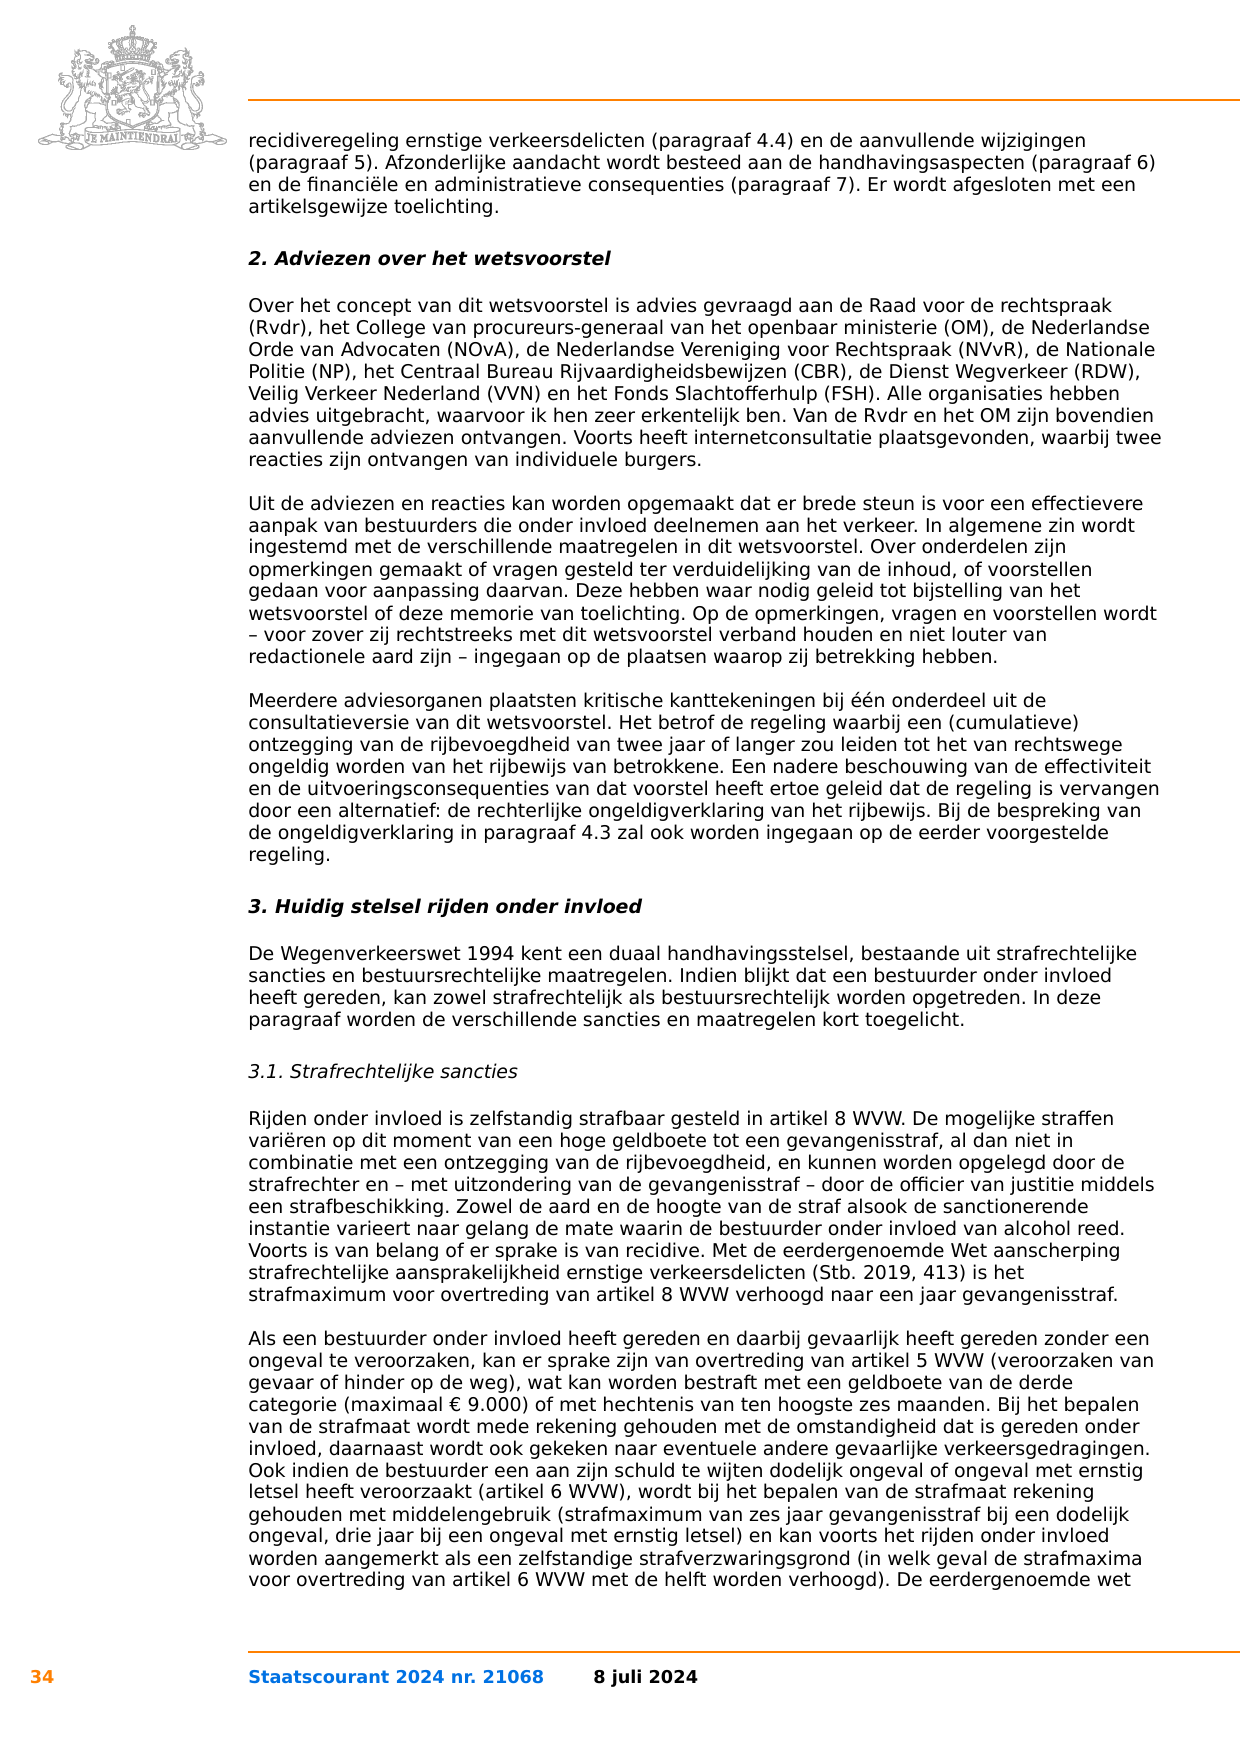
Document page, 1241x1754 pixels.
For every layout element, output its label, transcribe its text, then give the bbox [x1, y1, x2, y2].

subtitle 3. Huidig stelsel rijden onder invloed [248, 896, 1163, 918]
text recidiveregeling ernstige verkeersdelicten (paragraaf 4.4) en de aanvullende wijzigingen (paragraaf 5). Afzonderlijke aandacht wordt besteed aan de handhavingsaspecten (paragraaf 6) en de financiële en administratieve consequenties (paragraaf 7). Er wordt afgesloten met een artikelsgewijze toelichting. [248, 130, 1163, 218]
picture [38, 25, 227, 150]
text Over het concept van dit wetsvoorstel is advies gevraagd aan de Raad voor de rechtspraak (Rvdr), het College van procureurs-generaal van het openbaar ministerie (OM), de Nederlandse Orde van Advocaten (NOvA), de Nederlandse Vereniging voor Rechtspraak (NVvR), de Nationale Politie (NP), het Centraal Bureau Rijvaardigheidsbewijzen (CBR), de Dienst Wegverkeer (RDW), Veilig Verkeer Nederland (VVN) en het Fonds Slachtofferhulp (FSH). Alle organisaties hebben advies uitgebracht, waarvoor ik hen zeer erkentelijk ben. Van de Rvdr en het OM zijn bovendien aanvullende adviezen ontvangen. Voorts heeft internetconsultatie plaatsgevonden, waarbij twee reacties zijn ontvangen van individuele burgers. [248, 295, 1163, 471]
text Meerdere adviesorganen plaatsten kritische kanttekeningen bij één onderdeel uit de consultatieversie van dit wetsvoorstel. Het betrof de regeling waarbij een (cumulatieve) ontzegging van de rijbevoegdheid van twee jaar of langer zou leiden tot het van rechtswege ongeldig worden van het rijbewijs van betrokkene. Een nadere beschouwing van de effectiviteit en de uitvoeringsconsequenties van dat voorstel heeft ertoe geleid dat de regeling is vervangen door een alternatief: de rechterlijke ongeldigverklaring van het rijbewijs. Bij de bespreking van de ongeldigverklaring in paragraaf 4.3 zal ook worden ingegaan op de eerder voorgestelde regeling. [248, 690, 1163, 866]
text Rijden onder invloed is zelfstandig strafbaar gesteld in artikel 8 WVW. De mogelijke straffen variëren op dit moment van een hoge geldboete tot een gevangenisstraf, al dan niet in combinatie met een ontzegging van de rijbevoegdheid, en kunnen worden opgelegd door de strafrechter en – met uitzondering van de gevangenisstraf – door de officier van justitie middels een strafbeschikking. Zowel de aard en de hoogte van de straf alsook de sanctionerende instantie varieert naar gelang de mate waarin de bestuurder onder invloed van alcohol reed. Voorts is van belang of er sprake is van recidive. Met de eerdergenoemde Wet aanscherping strafrechtelijke aansprakelijkheid ernstige verkeersdelicten (Stb. 2019, 413) is het strafmaximum voor overtreding van artikel 8 WVW verhoogd naar een jaar gevangenisstraf. [248, 1108, 1163, 1306]
text Als een bestuurder onder invloed heeft gereden en daarbij gevaarlijk heeft gereden zonder een ongeval te veroorzaken, kan er sprake zijn van overtreding van artikel 5 WVW (veroorzaken van gevaar of hinder op de weg), wat kan worden bestraft met een geldboete van de derde categorie (maximaal € 9.000) of met hechtenis van ten hoogste zes maanden. Bij het bepalen van de strafmaat wordt mede rekening gehouden met de omstandigheid dat is gereden onder invloed, daarnaast wordt ook gekeken naar eventuele andere gevaarlijke verkeersgedragingen. Ook indien de bestuurder een aan zijn schuld te wijten dodelijk ongeval of ongeval met ernstig letsel heeft veroorzaakt (artikel 6 WVW), wordt bij het bepalen van de strafmaat rekening gehouden met middelengebruik (strafmaximum van zes jaar gevangenisstraf bij een dodelijk ongeval, drie jaar bij een ongeval met ernstig letsel) en kan voorts het rijden onder invloed worden aangemerkt als een zelfstandige strafverzwaringsgrond (in welk geval de strafmaxima voor overtreding van artikel 6 WVW met de helft worden verhoogd). De eerdergenoemde wet [248, 1328, 1163, 1591]
subtitle 2. Adviezen over het wetsvoorstel [248, 248, 1163, 270]
subtitle 3.1. Strafrechtelijke sancties [248, 1061, 1163, 1083]
text De Wegenverkeerswet 1994 kent een duaal handhavingsstelsel, bestaande uit strafrechtelijke sancties en bestuursrechtelijke maatregelen. Indien blijkt dat een bestuurder onder invloed heeft gereden, kan zowel strafrechtelijk als bestuursrechtelijk worden opgetreden. In deze paragraaf worden de verschillende sancties en maatregelen kort toegelicht. [248, 943, 1163, 1031]
text Uit de adviezen en reacties kan worden opgemaakt dat er brede steun is voor een effectievere aanpak van bestuurders die onder invloed deelnemen aan het verkeer. In algemene zin wordt ingestemd met de verschillende maatregelen in dit wetsvoorstel. Over onderdelen zijn opmerkingen gemaakt of vragen gesteld ter verduidelijking van de inhoud, of voorstellen gedaan voor aanpassing daarvan. Deze hebben waar nodig geleid tot bijstelling van het wetsvoorstel of deze memorie van toelichting. Op de opmerkingen, vragen en voorstellen wordt – voor zover zij rechtstreeks met dit wetsvoorstel verband houden en niet louter van redactionele aard zijn – ingegaan op de plaatsen waarop zij betrekking hebben. [248, 492, 1163, 668]
